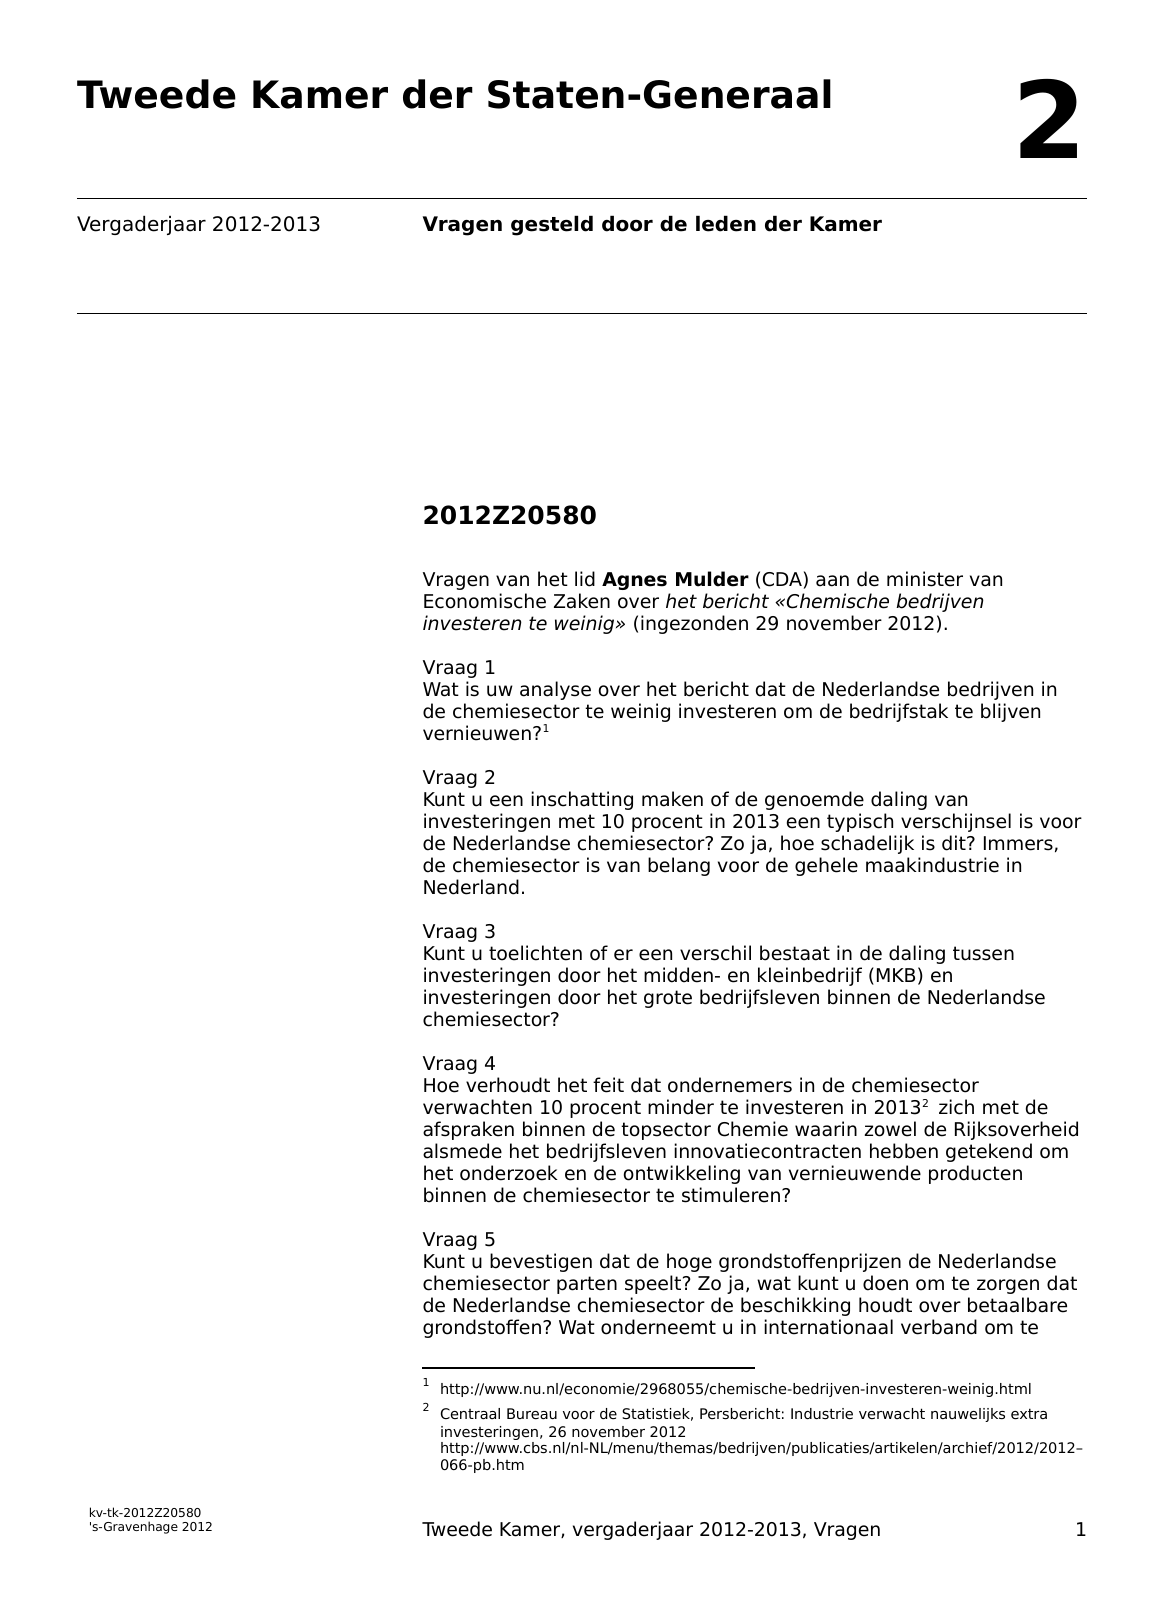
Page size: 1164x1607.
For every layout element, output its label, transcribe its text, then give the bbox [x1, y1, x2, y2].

text Vraag 5 [422, 1229, 1087, 1251]
text Vraag 1 [422, 657, 1087, 679]
text Wat is uw analyse over het bericht dat de Nederlandse bedrijven in de chemiesector te weinig investeren om de bedrijfstak te blijven vernieuwen? [422, 679, 1087, 745]
text Kunt u bevestigen dat de hoge grondstoffenprijzen de Nederlandse chemiesector parten speelt? Zo ja, wat kunt u doen om te zorgen dat de Nederlandse chemiesector de beschikking houdt over betaalbare grondstoffen? Wat onderneemt u in internationaal verband om te [422, 1251, 1087, 1339]
table_cell Vergaderjaar 2012-2013 [77, 199, 422, 313]
text Vraag 4 [422, 1053, 1087, 1075]
text Centraal Bureau voor de Statistiek, Persbericht: Industrie verwacht nauwelijks extra investeringen, 26 november 2012 http://www.cbs.nl/nl-NL/menu/themas/bedrijven/publicaties/artikelen/archief/2012/2012–066-pb.htm [422, 1402, 1087, 1474]
text Hoe verhoudt het feit dat ondernemers in de chemiesector verwachten 10 procent minder te investeren in 2013 zich met de afspraken binnen de topsector Chemie waarin zowel de Rijksoverheid alsmede het bedrijfsleven innovatiecontracten hebben getekend om het onderzoek en de ontwikkeling van vernieuwende producten binnen de chemiesector te stimuleren? [422, 1075, 1087, 1207]
table_header 2 [886, 59, 1087, 198]
text Vraag 2 [422, 767, 1087, 789]
text Vragen van het lid Agnes Mulder (CDA) aan de minister van Economische Zaken over het bericht «Chemische bedrijven investeren te weinig» (ingezonden 29 november 2012). [422, 569, 1087, 635]
text Kunt u toelichten of er een verschil bestaat in de daling tussen investeringen door het midden- en kleinbedrijf (MKB) en investeringen door het grote bedrijfsleven binnen de Nederlandse chemiesector? [422, 943, 1087, 1031]
text 's-Gravenhage 2012 [88, 1520, 323, 1534]
text http://www.nu.nl/economie/2968055/chemische-bedrijven-investeren-weinig.html [422, 1377, 1087, 1399]
table_cell Vragen gesteld door de leden der Kamer [422, 199, 1087, 313]
text kv-tk-2012Z20580 [88, 1506, 323, 1520]
text Vraag 3 [422, 921, 1087, 943]
table_header Tweede Kamer der Staten-Generaal [77, 59, 886, 198]
text 2012Z20580 [422, 501, 1087, 531]
text Kunt u een inschatting maken of de genoemde daling van investeringen met 10 procent in 2013 een typisch verschijnsel is voor de Nederlandse chemiesector? Zo ja, hoe schadelijk is dit? Immers, de chemiesector is van belang voor de gehele maakindustrie in Nederland. [422, 789, 1087, 899]
